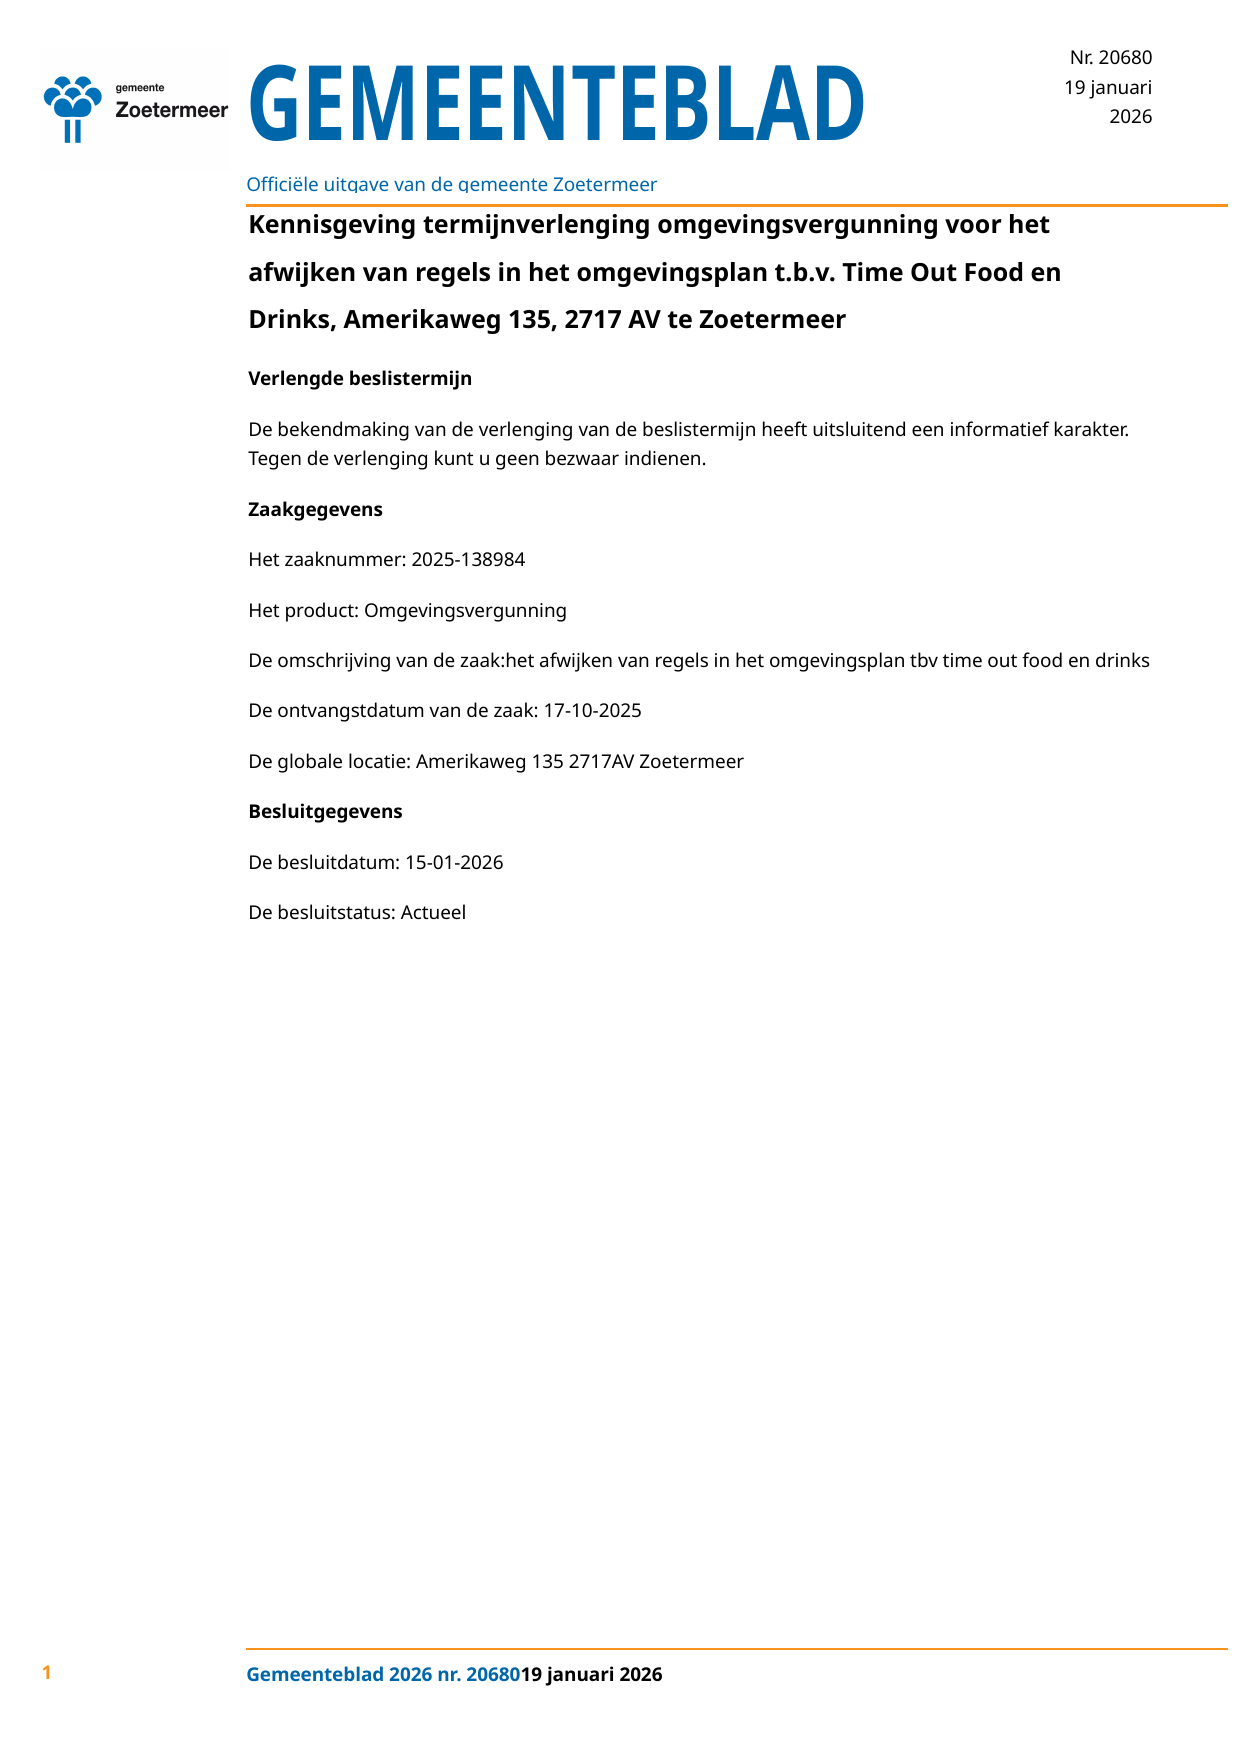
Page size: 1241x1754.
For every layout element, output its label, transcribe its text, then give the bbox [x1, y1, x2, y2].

text Kennisgeving termijnverlenging omgevingsvergunning voor het afwijken van regels in het omgevingsplan t.b.v. Time Out Food en Drinks, Amerikaweg 135, 2717 AV te Zoetermeer [248, 207, 1152, 336]
text De besluitstatus: Actueel [248, 899, 1152, 925]
text De bekendmaking van de verlenging van de beslistermijn heeft uitsluitend een informatief karakter. Tegen de verlenging kunt u geen bezwaar indienen. [248, 416, 1152, 471]
text De besluitdatum: 15-01-2026 [248, 849, 1152, 874]
text De ontvangstdatum van de zaak: 17-10-2025 [248, 698, 1152, 723]
text Besluitgegevens [248, 798, 1152, 824]
text De globale locatie: Amerikaweg 135 2717AV Zoetermeer [248, 748, 1152, 774]
text Het zaaknummer: 2025-138984 [248, 546, 1152, 572]
picture [41, 47, 231, 172]
text Zaakgegevens [248, 496, 1152, 522]
text Verlengde beslistermijn [248, 366, 1152, 391]
text De omschrijving van de zaak:het afwijken van regels in het omgevingsplan tbv time out food en drinks [248, 647, 1152, 673]
text Het product: Omgevingsvergunning [248, 597, 1152, 622]
